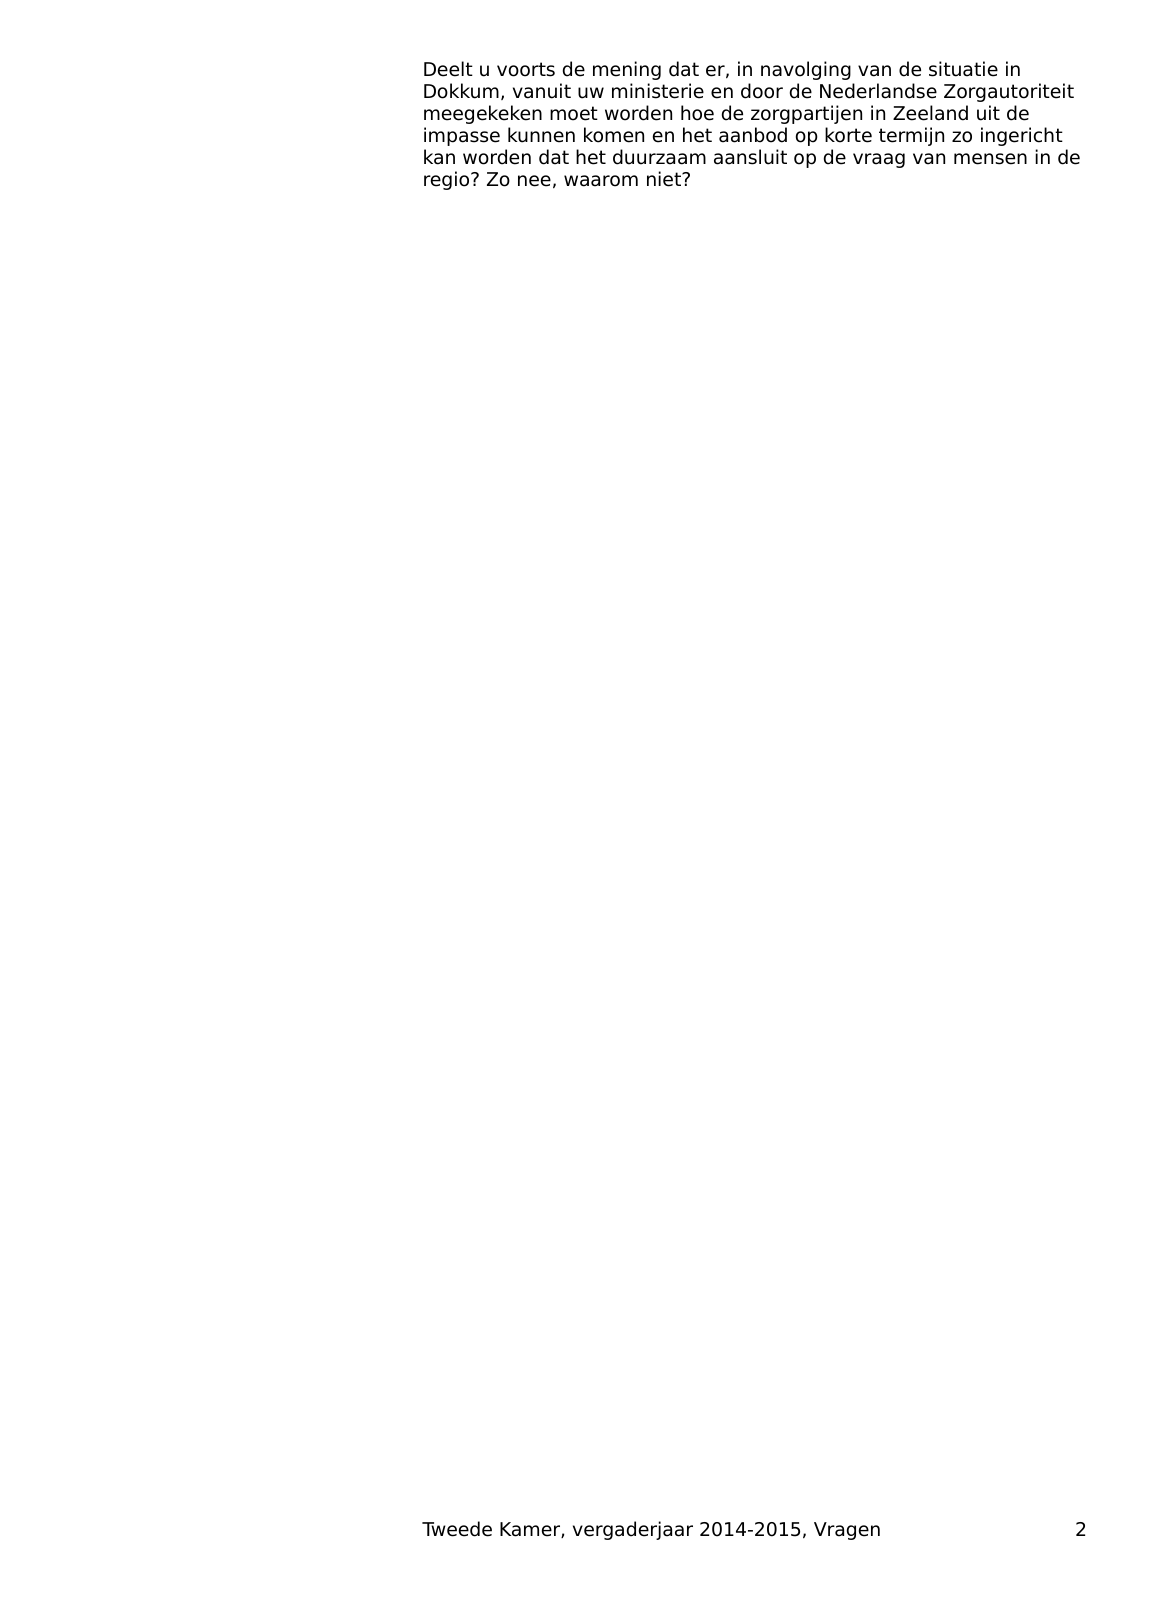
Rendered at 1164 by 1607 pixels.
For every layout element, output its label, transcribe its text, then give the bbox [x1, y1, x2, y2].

text Deelt u voorts de mening dat er, in navolging van de situatie in Dokkum, vanuit uw ministerie en door de Nederlandse Zorgautoriteit meegekeken moet worden hoe de zorgpartijen in Zeeland uit de impasse kunnen komen en het aanbod op korte termijn zo ingericht kan worden dat het duurzaam aansluit op de vraag van mensen in de regio? Zo nee, waarom niet? [422, 59, 1087, 191]
